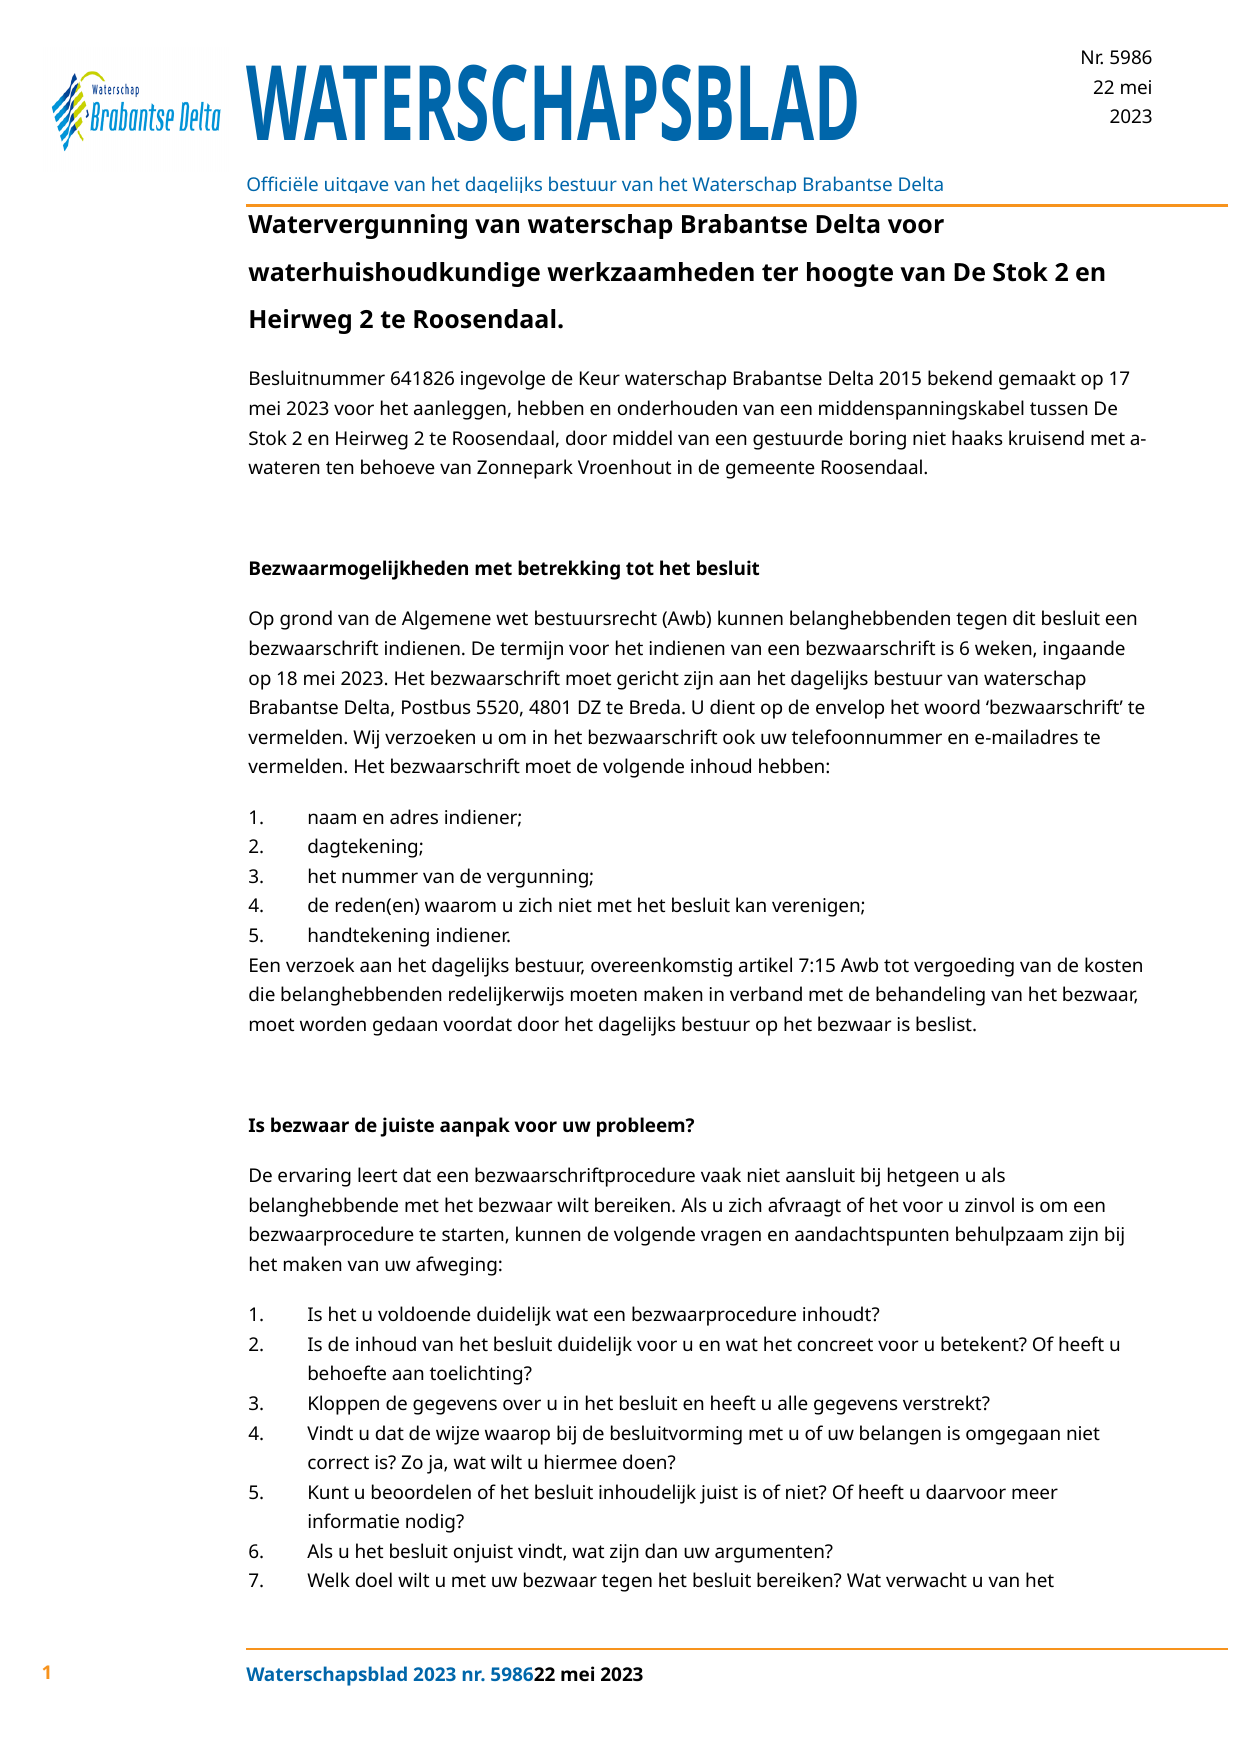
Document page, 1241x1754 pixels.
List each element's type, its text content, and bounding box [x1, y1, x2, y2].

list Kunt u beoordelen of het besluit inhoudelijk juist is of niet? Of heeft u daarvoor meer informatie nodig? [248, 1479, 1152, 1534]
text Besluitnummer 641826 ingevolge de Keur waterschap Brabantse Delta 2015 bekend gemaakt op 17 mei 2023 voor het aanleggen, hebben en onderhouden van een middenspanningskabel tussen De Stok 2 en Heirweg 2 te Roosendaal, door middel van een gestuurde boring niet haaks kruisend met a-wateren ten behoeve van Zonnepark Vroenhout in de gemeente Roosendaal. [248, 366, 1152, 480]
list Als u het besluit onjuist vindt, wat zijn dan uw argumenten? [248, 1538, 1152, 1564]
text Bezwaarmogelijkheden met betrekking tot het besluit [248, 555, 1152, 581]
text Watervergunning van waterschap Brabantse Delta voor waterhuishoudkundige werkzaamheden ter hoogte van De Stok 2 en Heirweg 2 te Roosendaal. [248, 207, 1152, 336]
text Op grond van de Algemene wet bestuursrecht (Awb) kunnen belanghebbenden tegen dit besluit een bezwaarschrift indienen. De termijn voor het indienen van een bezwaarschrift is 6 weken, ingaande op 18 mei 2023. Het bezwaarschrift moet gericht zijn aan het dagelijks bestuur van waterschap Brabantse Delta, Postbus 5520, 4801 DZ te Breda. U dient op de envelop het woord ‘bezwaarschrift’ te vermelden. Wij verzoeken u om in het bezwaarschrift ook uw telefoonnummer en e‑mailadres te vermelden. Het bezwaarschrift moet de volgende inhoud hebben: [248, 606, 1152, 779]
list het nummer van de vergunning; [248, 863, 1152, 889]
list Vindt u dat de wijze waarop bij de besluitvorming met u of uw belangen is omgegaan niet correct is? Zo ja, wat wilt u hiermee doen? [248, 1420, 1152, 1475]
text Is bezwaar de juiste aanpak voor uw probleem? [248, 1112, 1152, 1137]
list Kloppen de gegevens over u in het besluit en heeft u alle gegevens verstrekt? [248, 1390, 1152, 1416]
list handtekening indiener. [248, 922, 1152, 948]
list Welk doel wilt u met uw bezwaar tegen het besluit bereiken? Wat verwacht u van het [248, 1568, 1152, 1593]
text Een verzoek aan het dagelijks bestuur, overeenkomstig artikel 7:15 Awb tot vergoeding van de kosten die belanghebbenden redelijkerwijs moeten maken in verband met de behandeling van het bezwaar, moet worden gedaan voordat door het dagelijks bestuur op het bezwaar is beslist. [248, 952, 1152, 1037]
list naam en adres indiener; [248, 804, 1152, 829]
list dagtekening; [248, 833, 1152, 859]
list Is de inhoud van het besluit duidelijk voor u en wat het concreet voor u betekent? Of heeft u behoefte aan toelichting? [248, 1331, 1152, 1386]
list de reden(en) waarom u zich niet met het besluit kan verenigen; [248, 893, 1152, 918]
list Is het u voldoende duidelijk wat een bezwaarprocedure inhoudt? [248, 1301, 1152, 1327]
picture [41, 47, 231, 172]
text De ervaring leert dat een bezwaarschriftprocedure vaak niet aansluit bij hetgeen u als belanghebbende met het bezwaar wilt bereiken. Als u zich afvraagt of het voor u zinvol is om een bezwaarprocedure te starten, kunnen de volgende vragen en aandachtspunten behulpzaam zijn bij het maken van uw afweging: [248, 1162, 1152, 1277]
